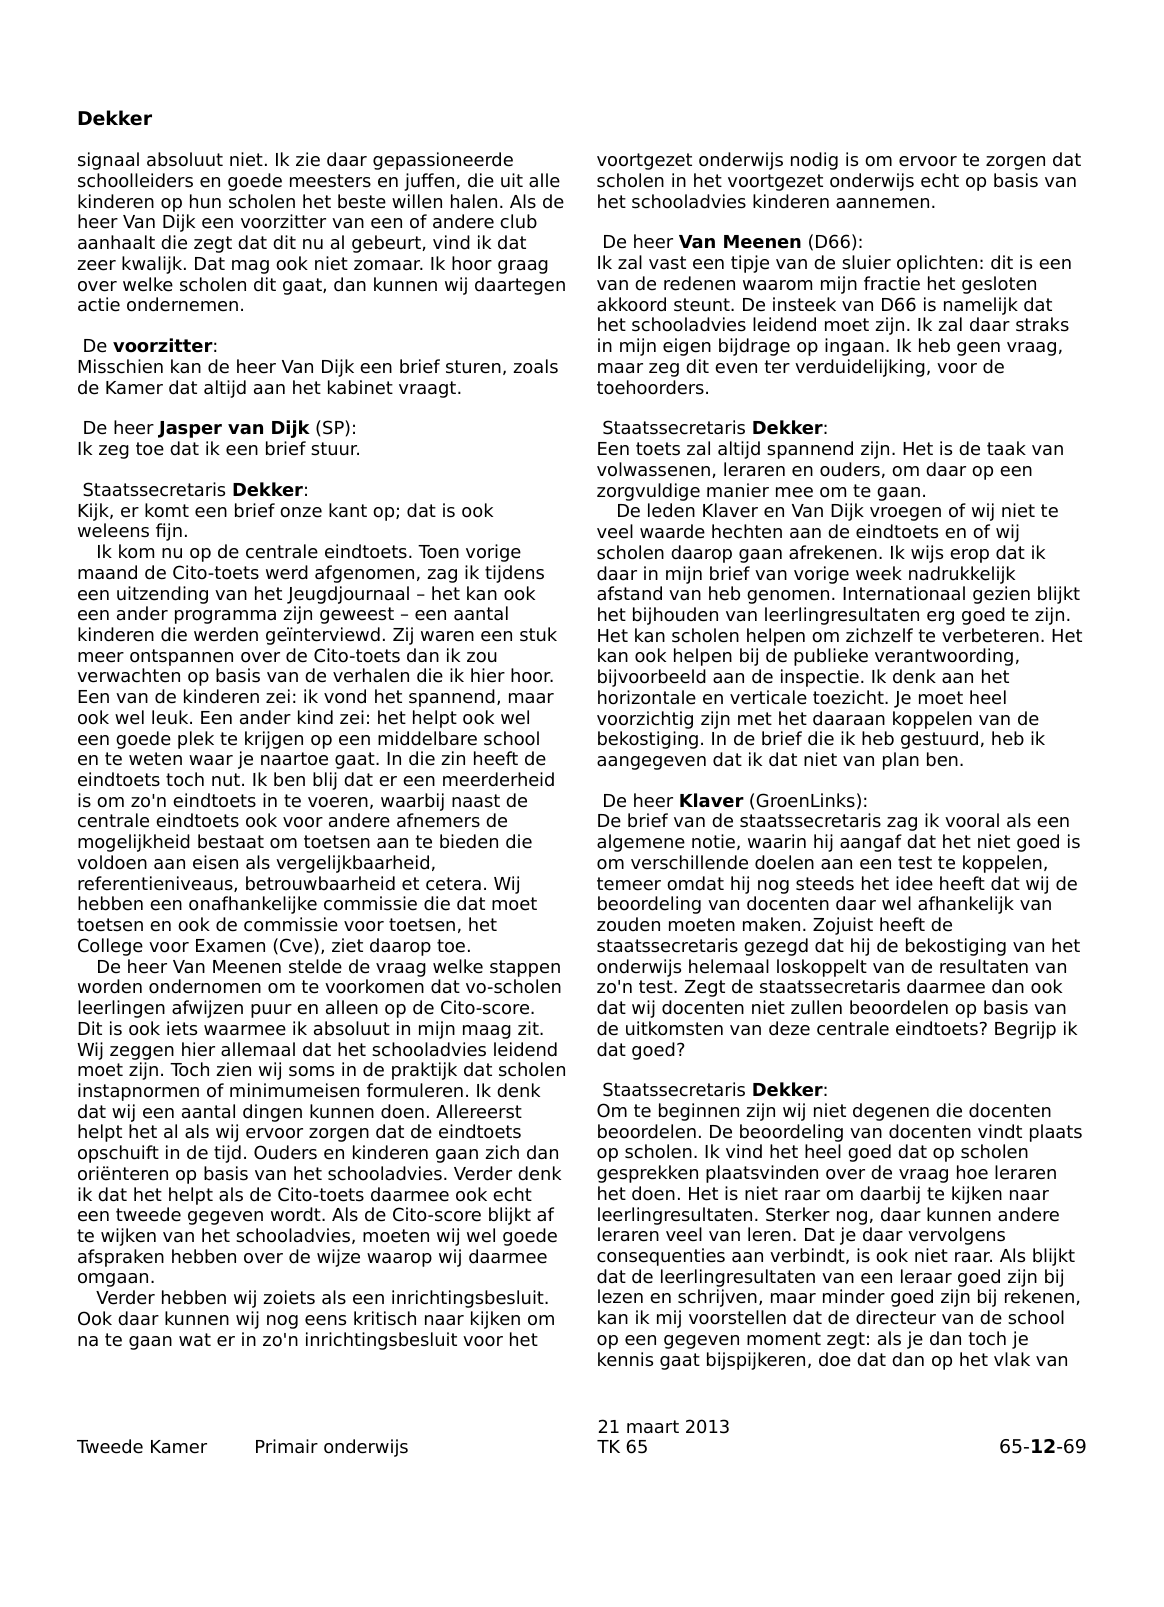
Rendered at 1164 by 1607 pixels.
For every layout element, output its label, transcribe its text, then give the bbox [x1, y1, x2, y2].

text De voorzitter: [77, 336, 567, 357]
text Staatssecretaris Dekker: [77, 480, 567, 500]
text De leden Klaver en Van Dijk vroegen of wij niet te veel waarde hechten aan de eindtoets en of wij scholen daarop gaan afrekenen. Ik wijs erop dat ik daar in mijn brief van vorige week nadrukkelijk afstand van heb genomen. Internationaal gezien blijkt het bijhouden van leerlingresultaten erg goed te zijn. Het kan scholen helpen om zichzelf te verbeteren. Het kan ook helpen bij de publieke verantwoording, bijvoorbeeld aan de inspectie. Ik denk aan het horizontale en verticale toezicht. Je moet heel voorzichtig zijn met het daaraan koppelen van de bekostiging. In de brief die ik heb gestuurd, heb ik aangegeven dat ik dat niet van plan ben. [596, 501, 1087, 771]
text De heer Van Meenen (D66): [596, 232, 1087, 253]
text De heer Van Meenen stelde de vraag welke stappen worden ondernomen om te voorkomen dat vo-scholen leerlingen afwijzen puur en alleen op de Cito-score. Dit is ook iets waarmee ik absoluut in mijn maag zit. Wij zeggen hier allemaal dat het schooladvies leidend moet zijn. Toch zien wij soms in de praktijk dat scholen instapnormen of minimumeisen formuleren. Ik denk dat wij een aantal dingen kunnen doen. Allereerst helpt het al als wij ervoor zorgen dat de eindtoets opschuift in de tijd. Ouders en kinderen gaan zich dan oriënteren op basis van het schooladvies. Verder denk ik dat het helpt als de Cito-toets daarmee ook echt een tweede gegeven wordt. Als de Cito-score blijkt af te wijken van het schooladvies, moeten wij wel goede afspraken hebben over de wijze waarop wij daarmee omgaan. [77, 956, 567, 1288]
text Ik zeg toe dat ik een brief stuur. [77, 439, 567, 460]
text Kijk, er komt een brief onze kant op; dat is ook weleens fijn. [77, 500, 567, 542]
text Staatssecretaris Dekker: [596, 418, 1087, 439]
text Staatssecretaris Dekker: [596, 1080, 1087, 1101]
text Om te beginnen zijn wij niet degenen die docenten beoordelen. De beoordeling van docenten vindt plaats op scholen. Ik vind het heel goed dat op scholen gesprekken plaatsvinden over de vraag hoe leraren het doen. Het is niet raar om daarbij te kijken naar leerlingresultaten. Sterker nog, daar kunnen andere leraren veel van leren. Dat je daar vervolgens consequenties aan verbindt, is ook niet raar. Als blijkt dat de leerlingresultaten van een leraar goed zijn bij lezen en schrijven, maar minder goed zijn bij rekenen, kan ik mij voorstellen dat de directeur van de school op een gegeven moment zegt: als je dan toch je kennis gaat bijspijkeren, doe dat dan op het vlak van [596, 1101, 1087, 1370]
text De heer Klaver (GroenLinks): [596, 791, 1087, 811]
text De brief van de staatssecretaris zag ik vooral als een algemene notie, waarin hij aangaf dat het niet goed is om verschillende doelen aan een test te koppelen, temeer omdat hij nog steeds het idee heeft dat wij de beoordeling van docenten daar wel afhankelijk van zouden moeten maken. Zojuist heeft de staatssecretaris gezegd dat hij de bekostiging van het onderwijs helemaal loskoppelt van de resultaten van zo'n test. Zegt de staatssecretaris daarmee dan ook dat wij docenten niet zullen beoordelen op basis van de uitkomsten van deze centrale eindtoets? Begrijp ik dat goed? [596, 811, 1087, 1060]
text Ik zal vast een tipje van de sluier oplichten: dit is een van de redenen waarom mijn fractie het gesloten akkoord steunt. De insteek van D66 is namelijk dat het schooladvies leidend moet zijn. Ik zal daar straks in mijn eigen bijdrage op ingaan. Ik heb geen vraag, maar zeg dit even ter verduidelijking, voor de toehoorders. [596, 253, 1087, 398]
text voortgezet onderwijs nodig is om ervoor te zorgen dat scholen in het voortgezet onderwijs echt op basis van het schooladvies kinderen aannemen. [596, 150, 1087, 212]
text Verder hebben wij zoiets als een inrichtingsbesluit. Ook daar kunnen wij nog eens kritisch naar kijken om na te gaan wat er in zo'n inrichtingsbesluit voor het [77, 1288, 567, 1350]
text Misschien kan de heer Van Dijk een brief sturen, zoals de Kamer dat altijd aan het kabinet vraagt. [77, 357, 567, 398]
text Een toets zal altijd spannend zijn. Het is de taak van volwassenen, leraren en ouders, om daar op een zorgvuldige manier mee om te gaan. [596, 439, 1087, 501]
text De heer Jasper van Dijk (SP): [77, 418, 567, 439]
text Ik kom nu op de centrale eindtoets. Toen vorige maand de Cito-toets werd afgenomen, zag ik tijdens een uitzending van het Jeugdjournaal – het kan ook een ander programma zijn geweest – een aantal kinderen die werden geïnterviewd. Zij waren een stuk meer ontspannen over de Cito-toets dan ik zou verwachten op basis van de verhalen die ik hier hoor. Een van de kinderen zei: ik vond het spannend, maar ook wel leuk. Een ander kind zei: het helpt ook wel een goede plek te krijgen op een middelbare school en te weten waar je naartoe gaat. In die zin heeft de eindtoets toch nut. Ik ben blij dat er een meerderheid is om zo'n eindtoets in te voeren, waarbij naast de centrale eindtoets ook voor andere afnemers de mogelijkheid bestaat om toetsen aan te bieden die voldoen aan eisen als vergelijkbaarheid, referentieniveaus, betrouwbaarheid et cetera. Wij hebben een onafhankelijke commissie die dat moet toetsen en ook de commissie voor toetsen, het College voor Examen (Cve), ziet daarop toe. [77, 542, 567, 956]
text signaal absoluut niet. Ik zie daar gepassioneerde schoolleiders en goede meesters en juffen, die uit alle kinderen op hun scholen het beste willen halen. Als de heer Van Dijk een voorzitter van een of andere club aanhaalt die zegt dat dit nu al gebeurt, vind ik dat zeer kwalijk. Dat mag ook niet zomaar. Ik hoor graag over welke scholen dit gaat, dan kunnen wij daartegen actie ondernemen. [77, 150, 567, 316]
